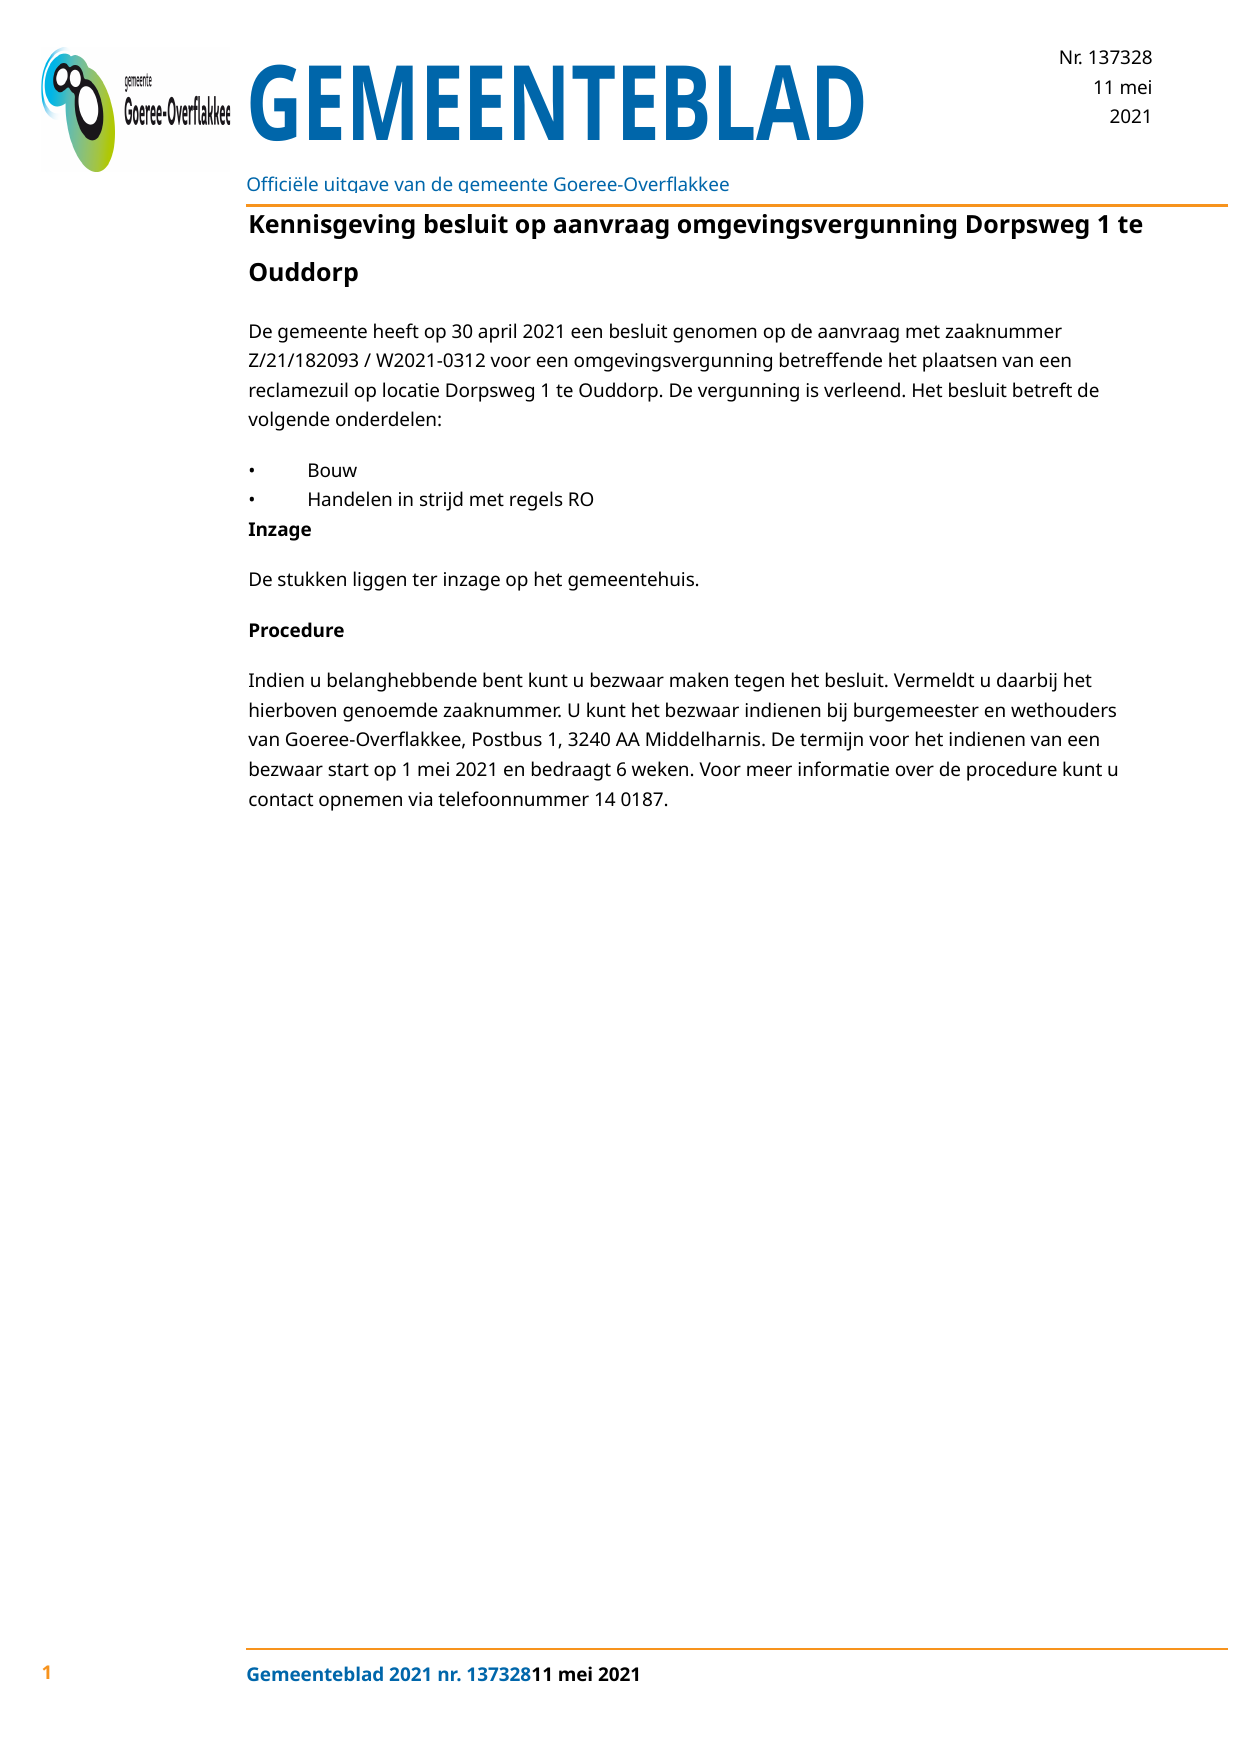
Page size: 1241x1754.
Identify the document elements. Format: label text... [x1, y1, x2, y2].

text Inzage [248, 516, 1152, 542]
text Kennisgeving besluit op aanvraag omgevingsvergunning Dorpsweg 1 te Ouddorp [248, 207, 1152, 288]
text Indien u belanghebbende bent kunt u bezwaar maken tegen het besluit. Vermeldt u daarbij het hierboven genoemde zaaknummer. U kunt het bezwaar indienen bij burgemeester en wethouders van Goeree-Overflakkee, Postbus 1, 3240 AA Middelharnis. De termijn voor het indienen van een bezwaar start op 1 mei 2021 en bedraagt 6 weken. Voor meer informatie over de procedure kunt u contact opnemen via telefoonnummer 14 0187. [248, 667, 1152, 812]
picture [41, 47, 231, 172]
list Bouw [248, 457, 1152, 483]
text De gemeente heeft op 30 april 2021 een besluit genomen op de aanvraag met zaaknummer Z/21/182093 / W2021-0312 voor een omgevingsvergunning betreffende het plaatsen van een reclamezuil op locatie Dorpsweg 1 te Ouddorp. De vergunning is verleend. Het besluit betreft de volgende onderdelen: [248, 318, 1152, 432]
text De stukken liggen ter inzage op het gemeentehuis. [248, 567, 1152, 592]
list Handelen in strijd met regels RO [248, 487, 1152, 512]
text Procedure [248, 617, 1152, 643]
